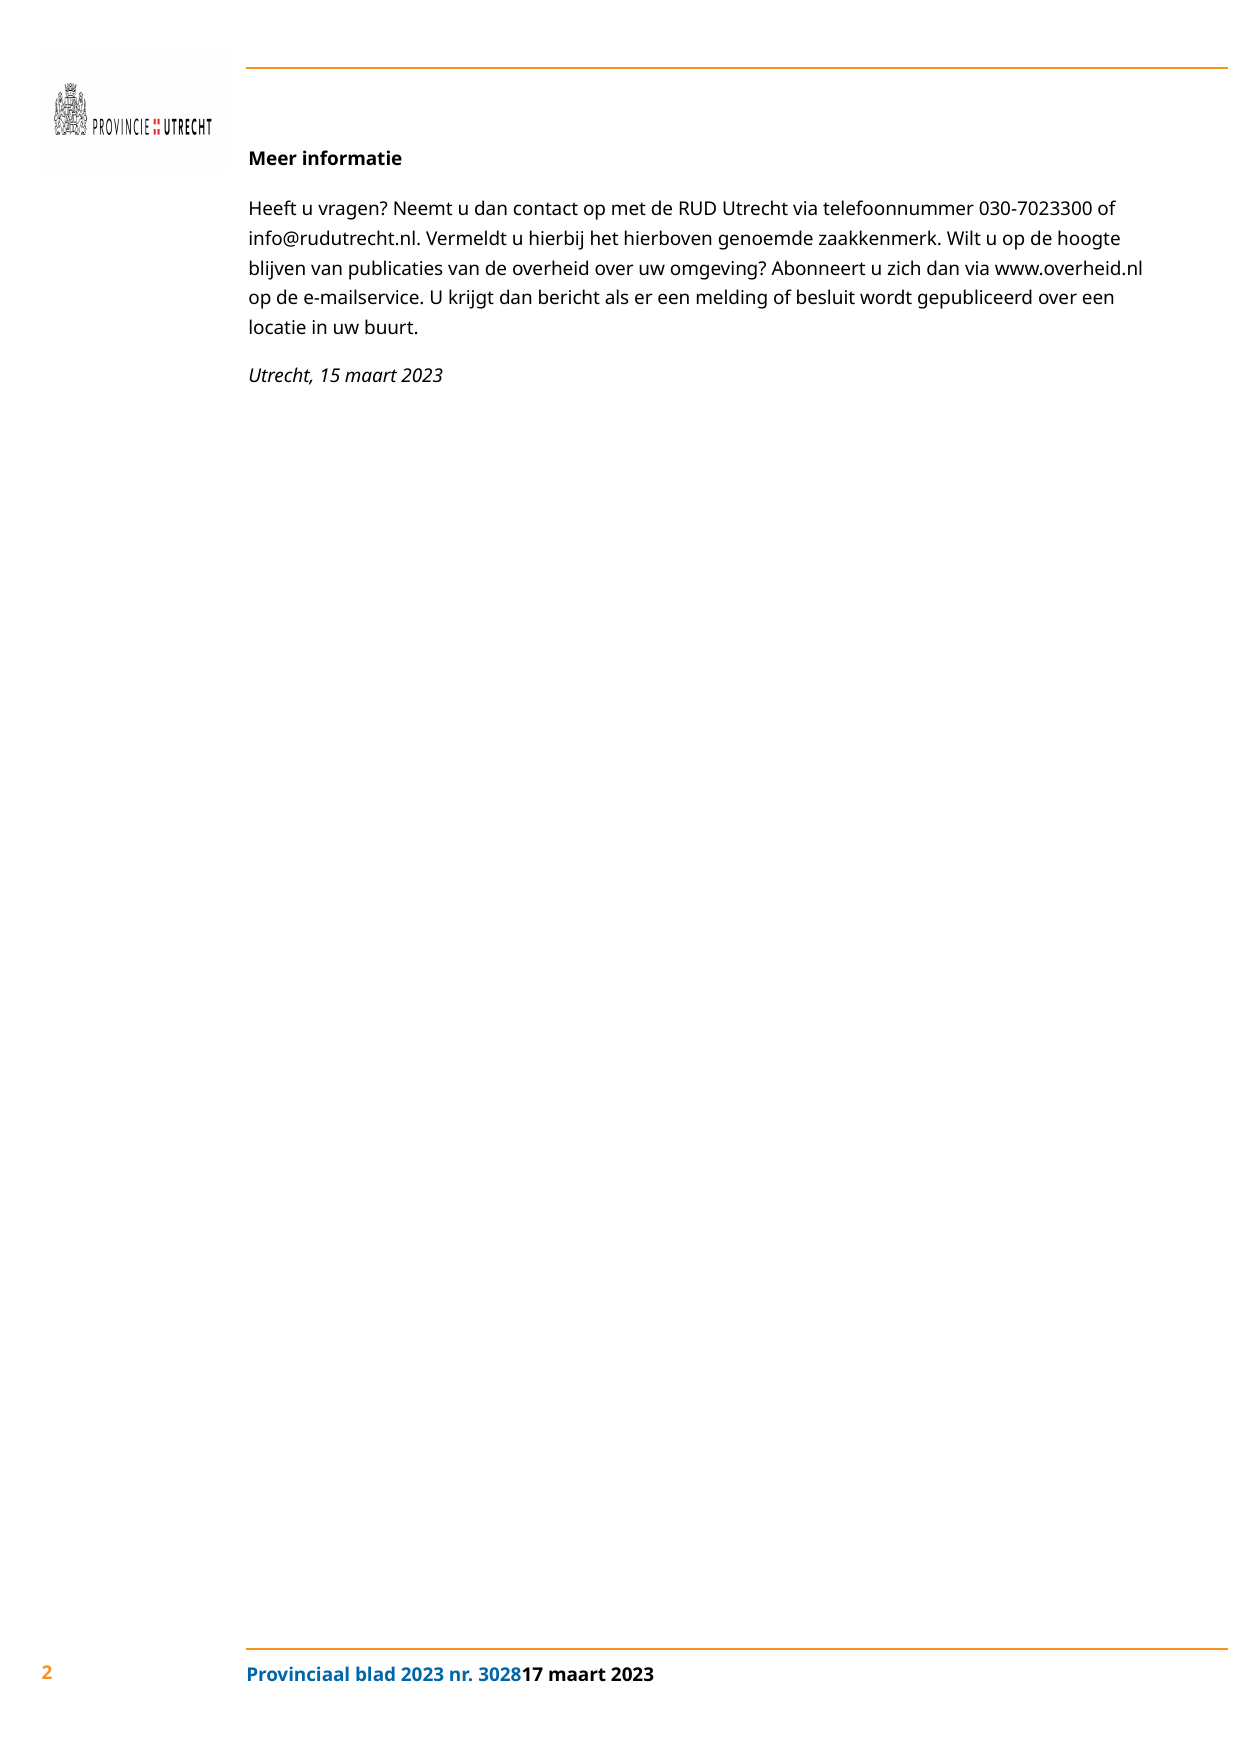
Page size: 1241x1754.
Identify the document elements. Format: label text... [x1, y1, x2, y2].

text Utrecht, 15 maart 2023 [248, 362, 1152, 387]
text Meer informatie [248, 145, 1152, 171]
picture [41, 47, 231, 172]
text Heeft u vragen? Neemt u dan contact op met de RUD Utrecht via telefoonnummer 030-7023300 of info@rudutrecht.nl. Vermeldt u hierbij het hierboven genoemde zaakkenmerk. Wilt u op de hoogte blijven van publicaties van de overheid over uw omgeving? Abonneert u zich dan via www.overheid.nl op de e-mailservice. U krijgt dan bericht als er een melding of besluit wordt gepubliceerd over een locatie in uw buurt. [248, 196, 1152, 340]
